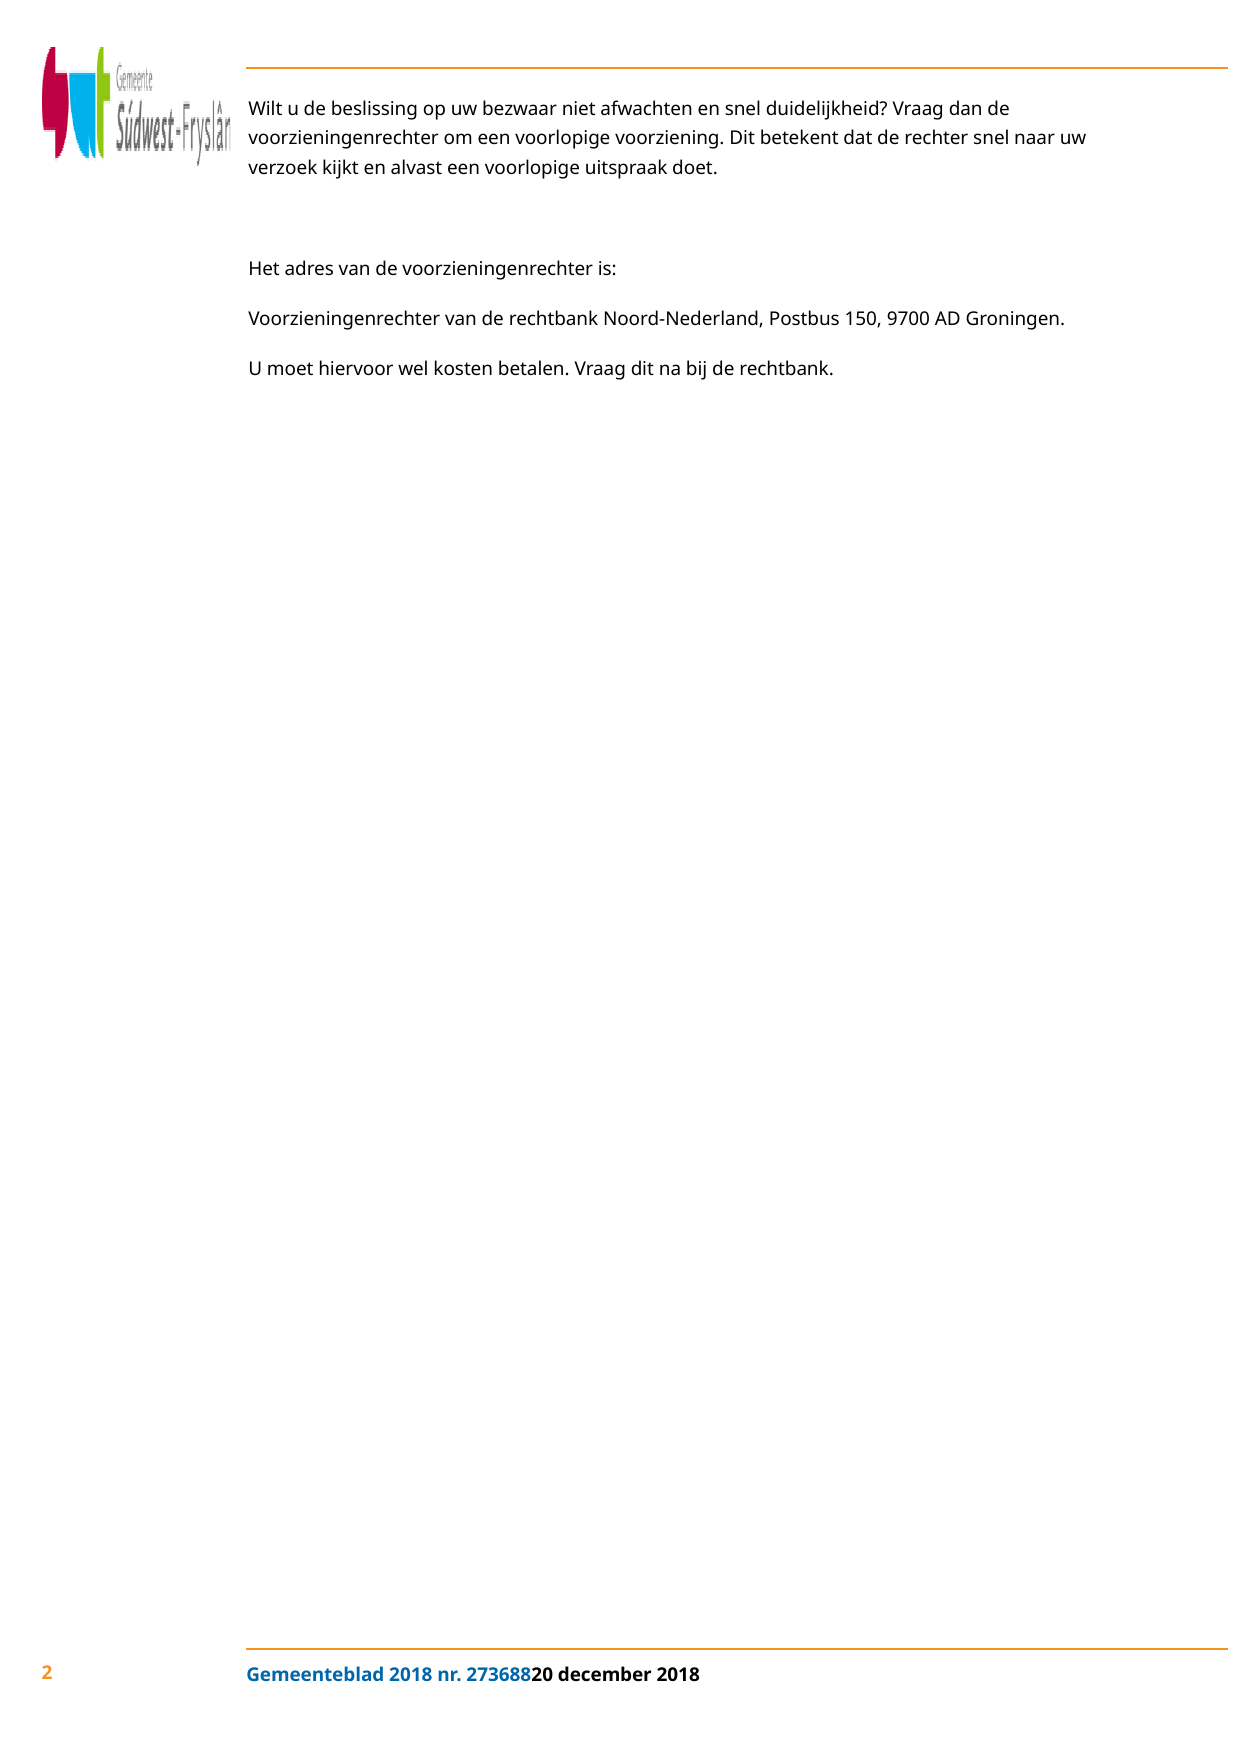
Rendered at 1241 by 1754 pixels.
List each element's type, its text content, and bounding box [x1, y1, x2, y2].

text Het adres van de voorzieningenrechter is: [248, 255, 1152, 281]
picture [41, 47, 231, 172]
text Wilt u de beslissing op uw bezwaar niet afwachten en snel duidelijkheid? Vraag dan de voorzieningenrechter om een voorlopige voorziening. Dit betekent dat de rechter snel naar uw verzoek kijkt en alvast een voorlopige uitspraak doet. [248, 95, 1152, 180]
text U moet hiervoor wel kosten betalen. Vraag dit na bij de rechtbank. [248, 356, 1152, 381]
text Voorzieningenrechter van de rechtbank Noord-Nederland, Postbus 150, 9700 AD Groningen. [248, 305, 1152, 331]
